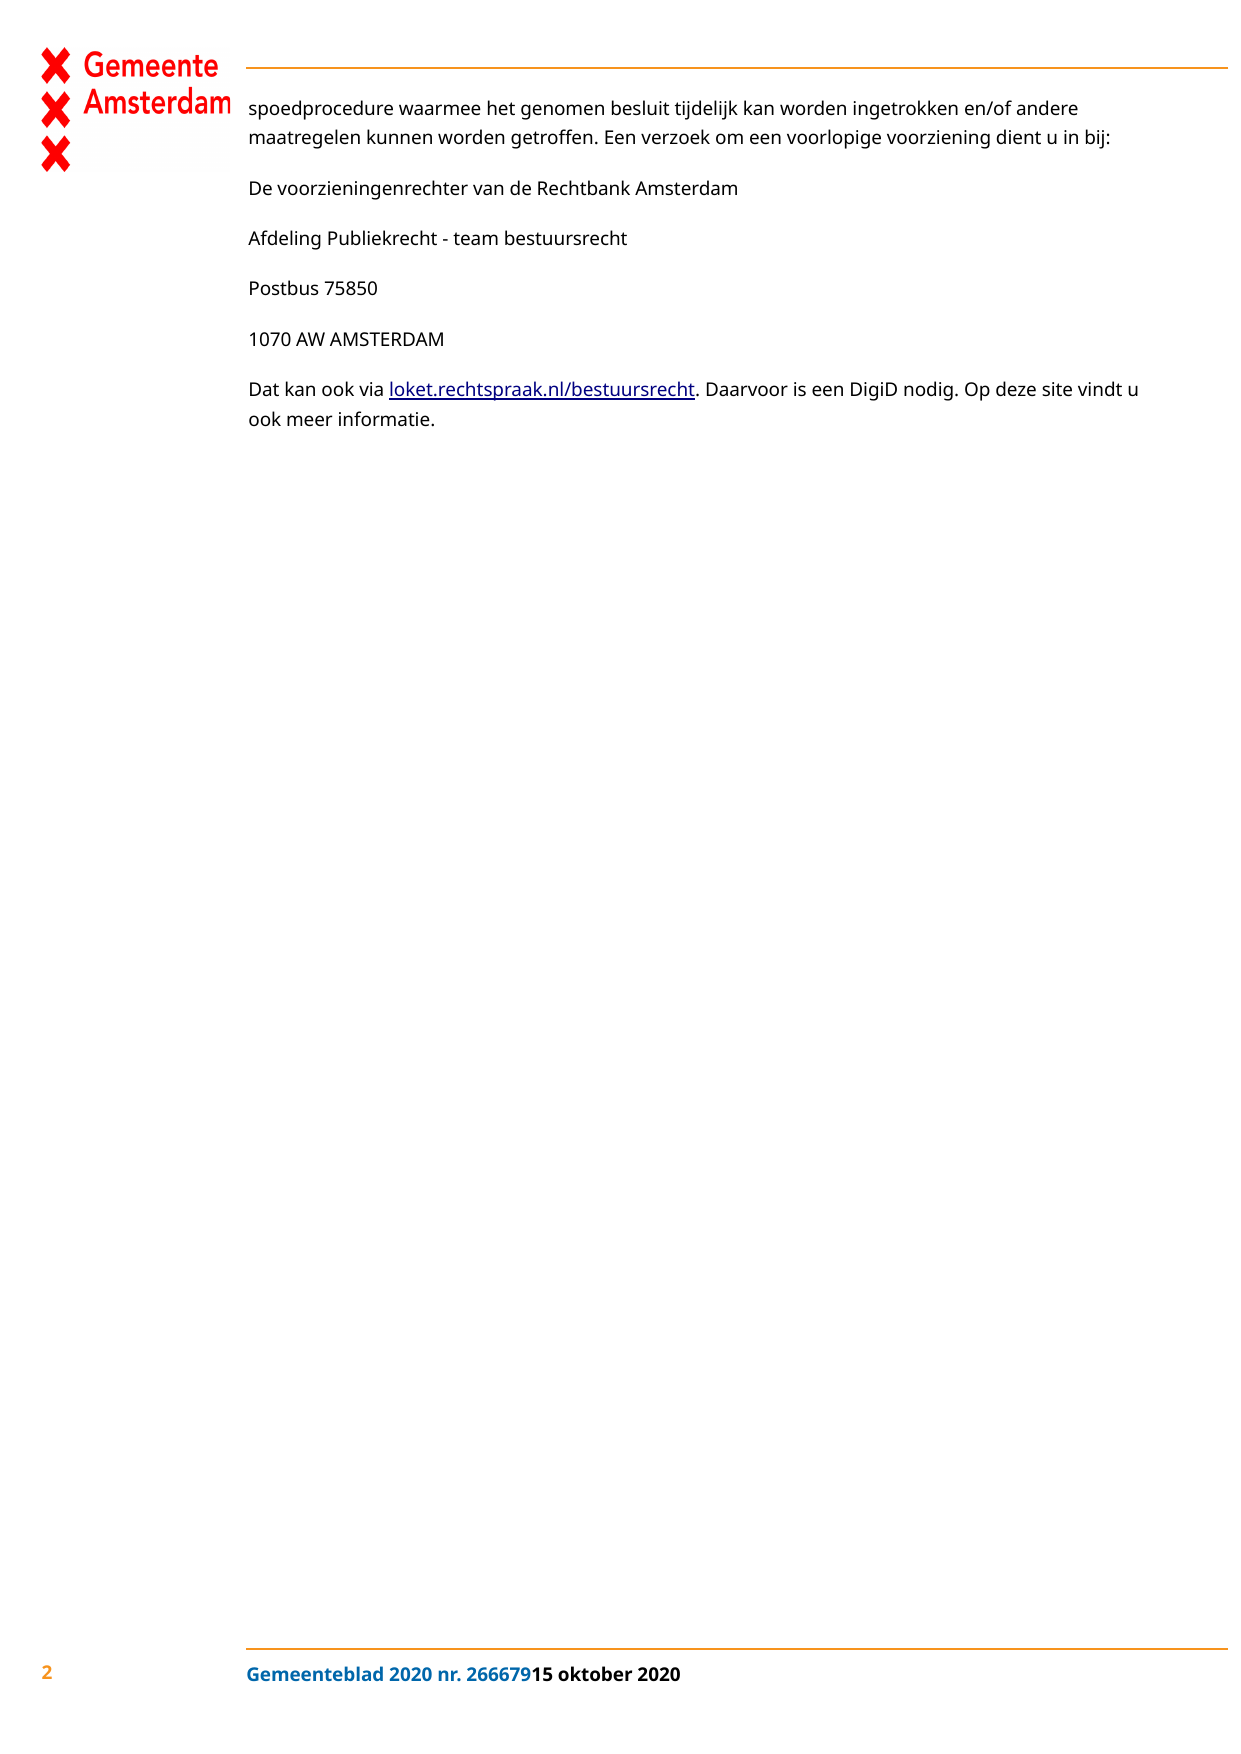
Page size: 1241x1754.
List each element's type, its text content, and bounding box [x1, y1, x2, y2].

text Postbus 75850 [248, 276, 1152, 301]
text Dat kan ook via loket.rechtspraak.nl/bestuursrecht. Daarvoor is een DigiD nodig. Op deze site vindt u ook meer informatie. [248, 376, 1152, 432]
picture [41, 47, 231, 172]
text Afdeling Publiekrecht - team bestuursrecht [248, 225, 1152, 251]
text De voorzieningenrechter van de Rechtbank Amsterdam [248, 175, 1152, 201]
text 1070 AW AMSTERDAM [248, 326, 1152, 352]
text spoedprocedure waarmee het genomen besluit tijdelijk kan worden ingetrokken en/of andere maatregelen kunnen worden getroffen. Een verzoek om een voorlopige voorziening dient u in bij: [248, 95, 1152, 150]
